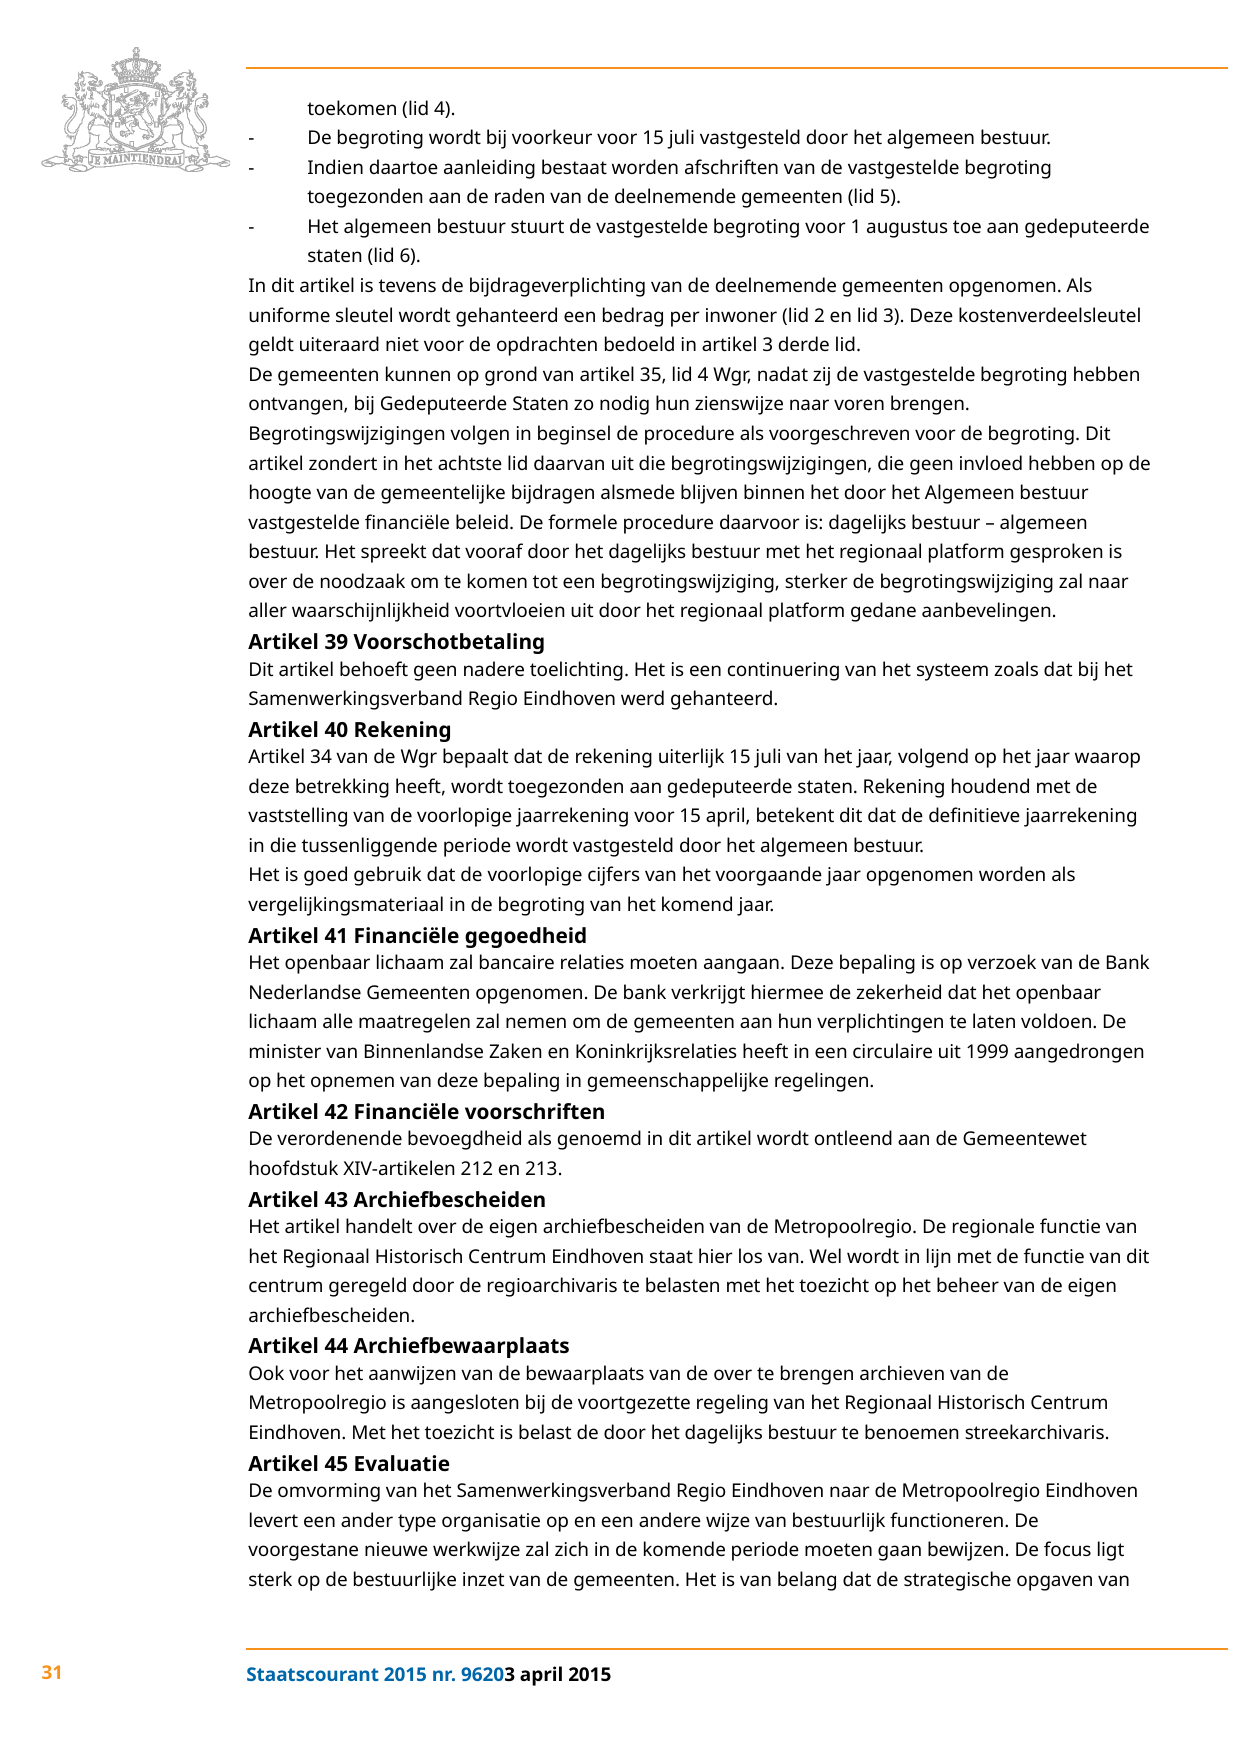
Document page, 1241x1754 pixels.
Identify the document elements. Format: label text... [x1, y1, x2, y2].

text Artikel 43 Archiefbescheiden [248, 1185, 1152, 1213]
text Artikel 45 Evaluatie [248, 1449, 1152, 1477]
text De gemeenten kunnen op grond van artikel 35, lid 4 Wgr, nadat zij de vastgestelde begroting hebben ontvangen, bij Gedeputeerde Staten zo nodig hun zienswijze naar voren brengen. [248, 361, 1152, 416]
text Artikel 44 Archiefbewaarplaats [248, 1332, 1152, 1360]
text De omvorming van het Samenwerkingsverband Regio Eindhoven naar de Metropoolregio Eindhoven levert een ander type organisatie op en een andere wijze van bestuurlijk functioneren. De voorgestane nieuwe werkwijze zal zich in de komende periode moeten gaan bewijzen. De focus ligt sterk op de bestuurlijke inzet van de gemeenten. Het is van belang dat de strategische opgaven van [248, 1477, 1152, 1592]
picture [41, 47, 231, 172]
list Indien daartoe aanleiding bestaat worden afschriften van de vastgestelde begroting toegezonden aan de raden van de deelnemende gemeenten (lid 5). [248, 154, 1152, 209]
text Artikel 39 Voorschotbetaling [248, 627, 1152, 656]
text Ook voor het aanwijzen van de bewaarplaats van de over te brengen archieven van de Metropoolregio is aangesloten bij de voortgezette regeling van het Regionaal Historisch Centrum Eindhoven. Met het toezicht is belast de door het dagelijks bestuur te benoemen streekarchivaris. [248, 1360, 1152, 1445]
list De begroting wordt bij voorkeur voor 15 juli vastgesteld door het algemeen bestuur. [248, 124, 1152, 150]
text Artikel 40 Rekening [248, 715, 1152, 743]
list toekomen (lid 4). [248, 95, 1152, 121]
text Het is goed gebruik dat de voorlopige cijfers van het voorgaande jaar opgenomen worden als vergelijkingsmateriaal in de begroting van het komend jaar. [248, 862, 1152, 917]
text Het artikel handelt over de eigen archiefbescheiden van de Metropoolregio. De regionale functie van het Regionaal Historisch Centrum Eindhoven staat hier los van. Wel wordt in lijn met de functie van dit centrum geregeld door de regioarchivaris te belasten met het toezicht op het beheer van de eigen archiefbescheiden. [248, 1213, 1152, 1328]
text Artikel 34 van de Wgr bepaalt dat de rekening uiterlijk 15 juli van het jaar, volgend op het jaar waarop deze betrekking heeft, wordt toegezonden aan gedeputeerde staten. Rekening houdend met de vaststelling van de voorlopige jaarrekening voor 15 april, betekent dit dat de definitieve jaarrekening in die tussenliggende periode wordt vastgesteld door het algemeen bestuur. [248, 743, 1152, 858]
text Dit artikel behoeft geen nadere toelichting. Het is een continuering van het systeem zoals dat bij het Samenwerkingsverband Regio Eindhoven werd gehanteerd. [248, 656, 1152, 711]
list Het algemeen bestuur stuurt de vastgestelde begroting voor 1 augustus toe aan gedeputeerde staten (lid 6). [248, 213, 1152, 268]
text Het openbaar lichaam zal bancaire relaties moeten aangaan. Deze bepaling is op verzoek van de Bank Nederlandse Gemeenten opgenomen. De bank verkrijgt hiermee de zekerheid dat het openbaar lichaam alle maatregelen zal nemen om de gemeenten aan hun verplichtingen te laten voldoen. De minister van Binnenlandse Zaken en Koninkrijksrelaties heeft in een circulaire uit 1999 aangedrongen op het opnemen van deze bepaling in gemeenschappelijke regelingen. [248, 949, 1152, 1093]
text Artikel 42 Financiële voorschriften [248, 1097, 1152, 1126]
text Begrotingswijzigingen volgen in beginsel de procedure als voorgeschreven voor de begroting. Dit artikel zondert in het achtste lid daarvan uit die begrotingswijzigingen, die geen invloed hebben op de hoogte van de gemeentelijke bijdragen alsmede blijven binnen het door het Algemeen bestuur vastgestelde financiële beleid. De formele procedure daarvoor is: dagelijks bestuur – algemeen bestuur. Het spreekt dat vooraf door het dagelijks bestuur met het regionaal platform gesproken is over de noodzaak om te komen tot een begrotingswijziging, sterker de begrotingswijziging zal naar aller waarschijnlijkheid voortvloeien uit door het regionaal platform gedane aanbevelingen. [248, 420, 1152, 623]
text De verordenende bevoegdheid als genoemd in dit artikel wordt ontleend aan de Gemeentewet hoofdstuk XIV-artikelen 212 en 213. [248, 1126, 1152, 1181]
text In dit artikel is tevens de bijdrageverplichting van de deelnemende gemeenten opgenomen. Als uniforme sleutel wordt gehanteerd een bedrag per inwoner (lid 2 en lid 3). Deze kostenverdeelsleutel geldt uiteraard niet voor de opdrachten bedoeld in artikel 3 derde lid. [248, 272, 1152, 357]
text Artikel 41 Financiële gegoedheid [248, 921, 1152, 949]
